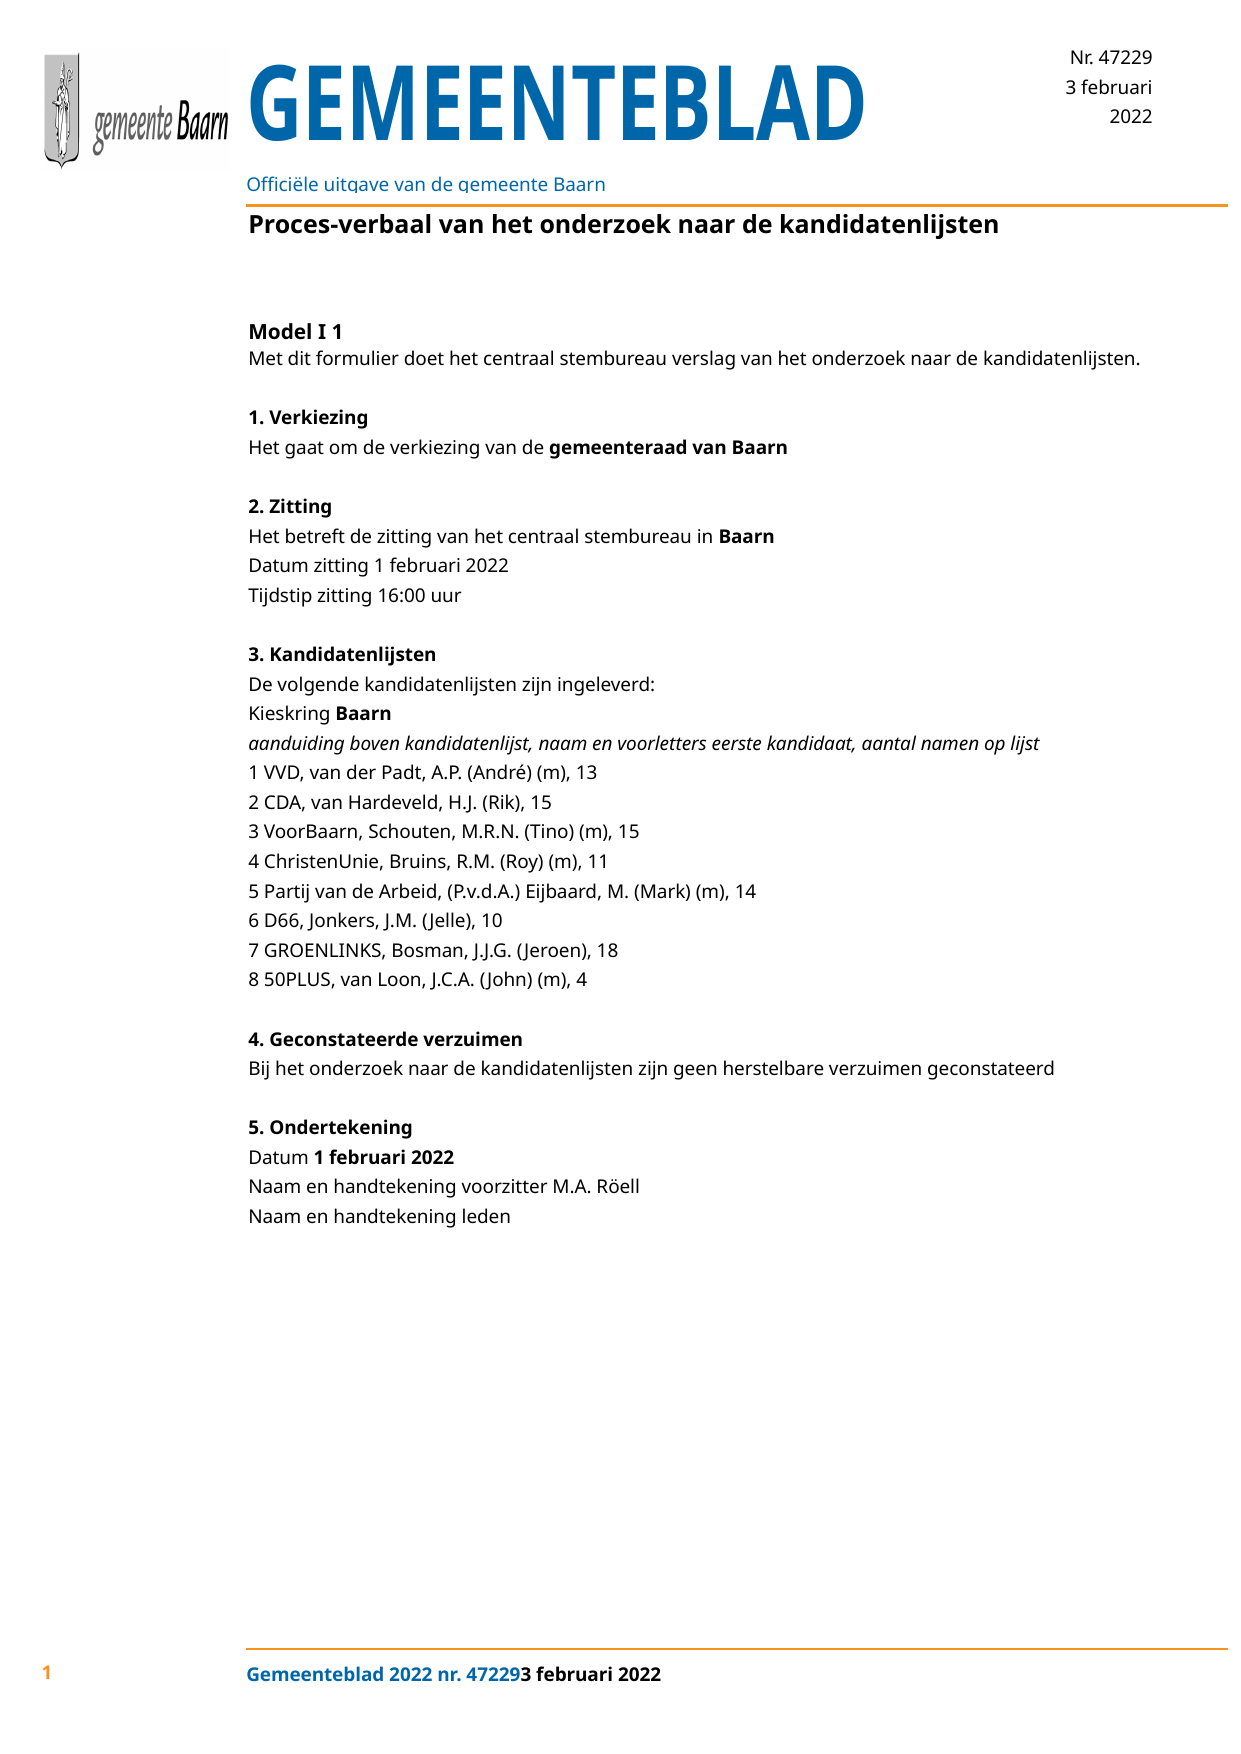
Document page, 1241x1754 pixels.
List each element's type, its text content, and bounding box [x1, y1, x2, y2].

text 1. Verkiezing [248, 404, 1152, 430]
text Met dit formulier doet het centraal stembureau verslag van het onderzoek naar de kandidatenlijsten. [248, 345, 1152, 371]
text Naam en handtekening voorzitter M.A. Röell [248, 1174, 1152, 1199]
text 6 D66, Jonkers, J.M. (Jelle), 10 [248, 907, 1152, 933]
text 8 50PLUS, van Loon, J.C.A. (John) (m), 4 [248, 967, 1152, 992]
text 5. Ondertekening [248, 1114, 1152, 1140]
picture [41, 47, 231, 172]
text 4. Geconstateerde verzuimen [248, 1026, 1152, 1051]
text Datum 1 februari 2022 [248, 1144, 1152, 1170]
text Model I 1 [248, 317, 1152, 345]
text Datum zitting 1 februari 2022 [248, 552, 1152, 578]
text 7 GROENLINKS, Bosman, J.J.G. (Jeroen), 18 [248, 937, 1152, 963]
text 4 ChristenUnie, Bruins, R.M. (Roy) (m), 11 [248, 848, 1152, 874]
text Bij het onderzoek naar de kandidatenlijsten zijn geen herstelbare verzuimen geconstateerd [248, 1055, 1152, 1081]
text Naam en handtekening leden [248, 1203, 1152, 1229]
text 1 VVD, van der Padt, A.P. (André) (m), 13 [248, 759, 1152, 785]
text aanduiding boven kandidatenlijst, naam en voorletters eerste kandidaat, aantal namen op lijst [248, 730, 1152, 756]
text De volgende kandidatenlijsten zijn ingeleverd: [248, 671, 1152, 696]
text 2. Zitting [248, 493, 1152, 519]
text 2 CDA, van Hardeveld, H.J. (Rik), 15 [248, 789, 1152, 815]
text 5 Partij van de Arbeid, (P.v.d.A.) Eijbaard, M. (Mark) (m), 14 [248, 878, 1152, 903]
text 3 VoorBaarn, Schouten, M.R.N. (Tino) (m), 15 [248, 819, 1152, 844]
text Tijdstip zitting 16:00 uur [248, 582, 1152, 608]
text 3. Kandidatenlijsten [248, 641, 1152, 667]
text Het gaat om de verkiezing van de gemeenteraad van Baarn [248, 434, 1152, 460]
text Proces-verbaal van het onderzoek naar de kandidatenlijsten [248, 207, 1152, 241]
text Kieskring Baarn [248, 700, 1152, 726]
text Het betreft de zitting van het centraal stembureau in Baarn [248, 523, 1152, 548]
